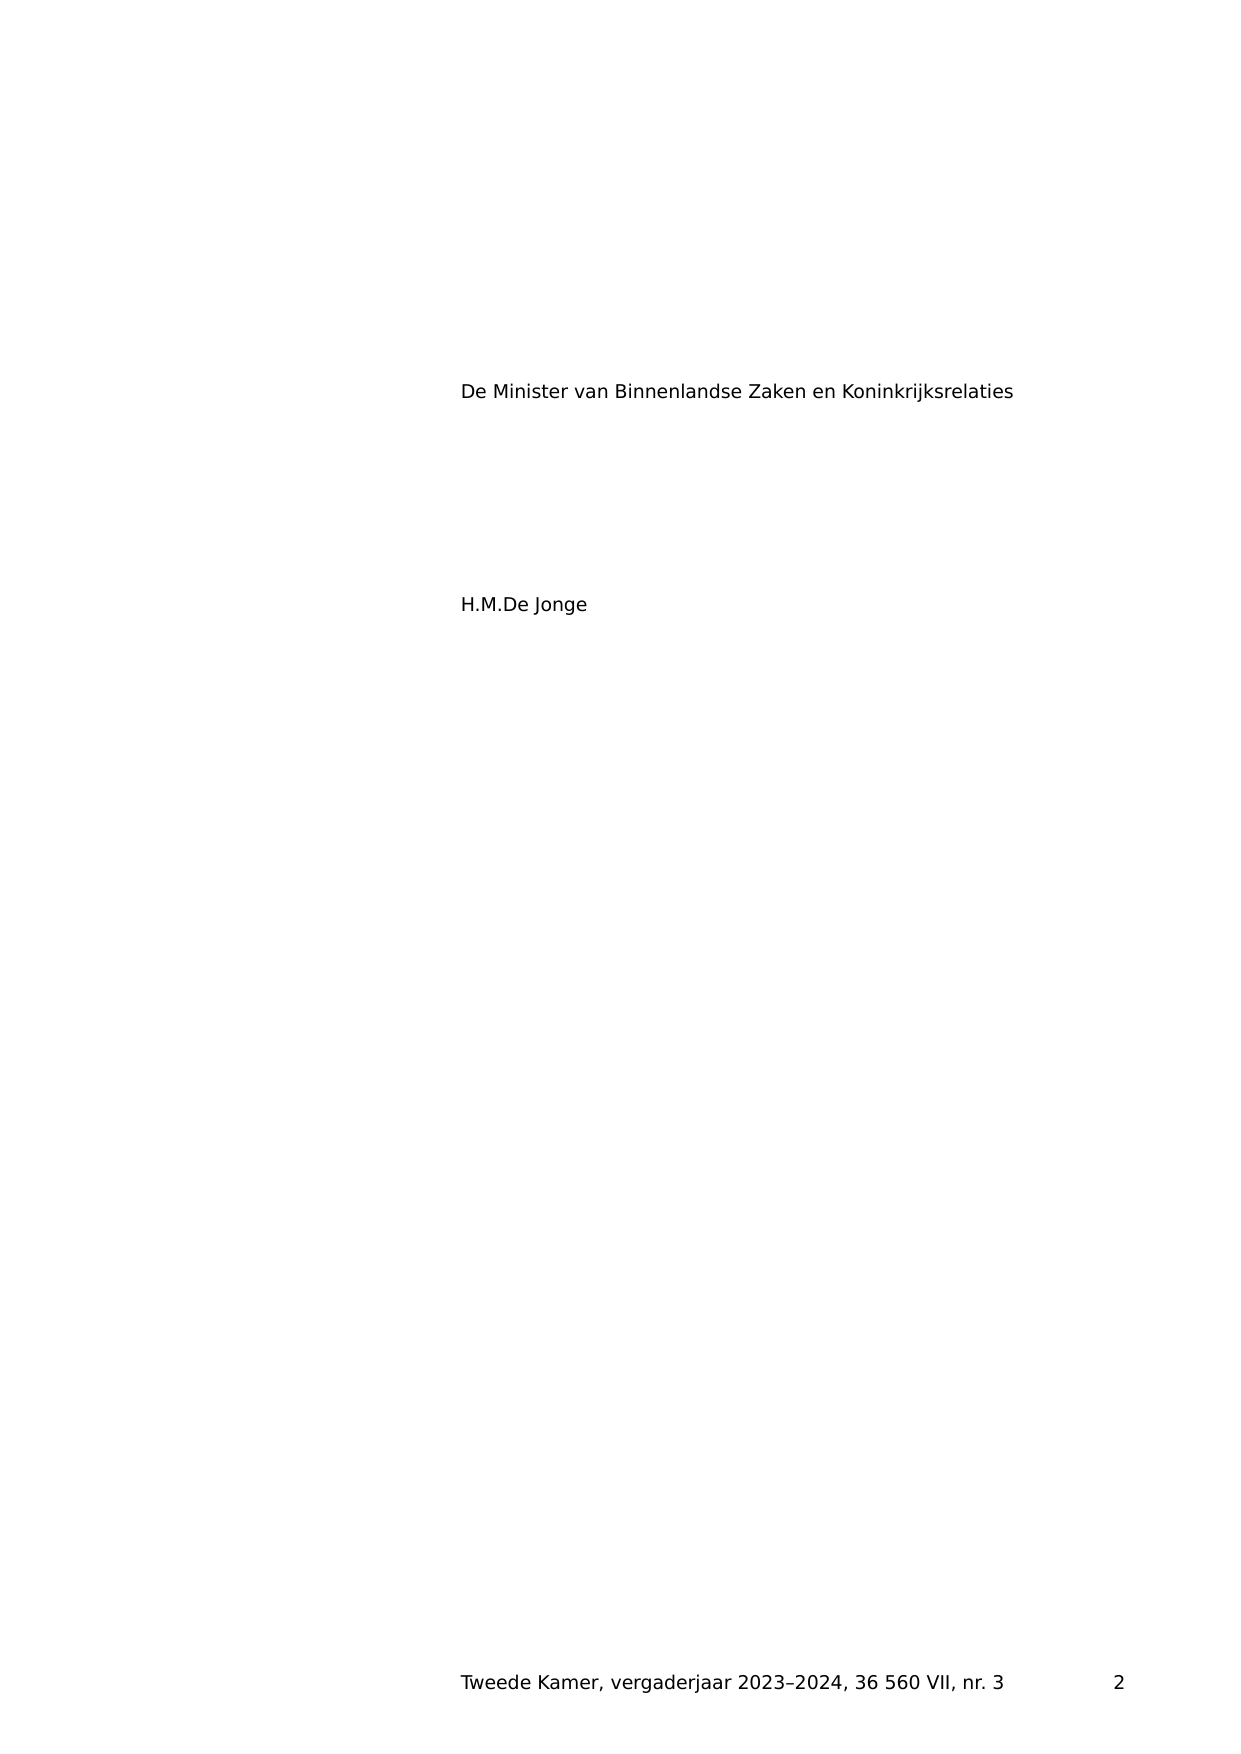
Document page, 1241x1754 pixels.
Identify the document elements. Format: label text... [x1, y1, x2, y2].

text H.M.De Jonge [461, 594, 1125, 616]
text De Minister van Binnenlandse Zaken en Koninkrijksrelaties [461, 381, 1125, 403]
